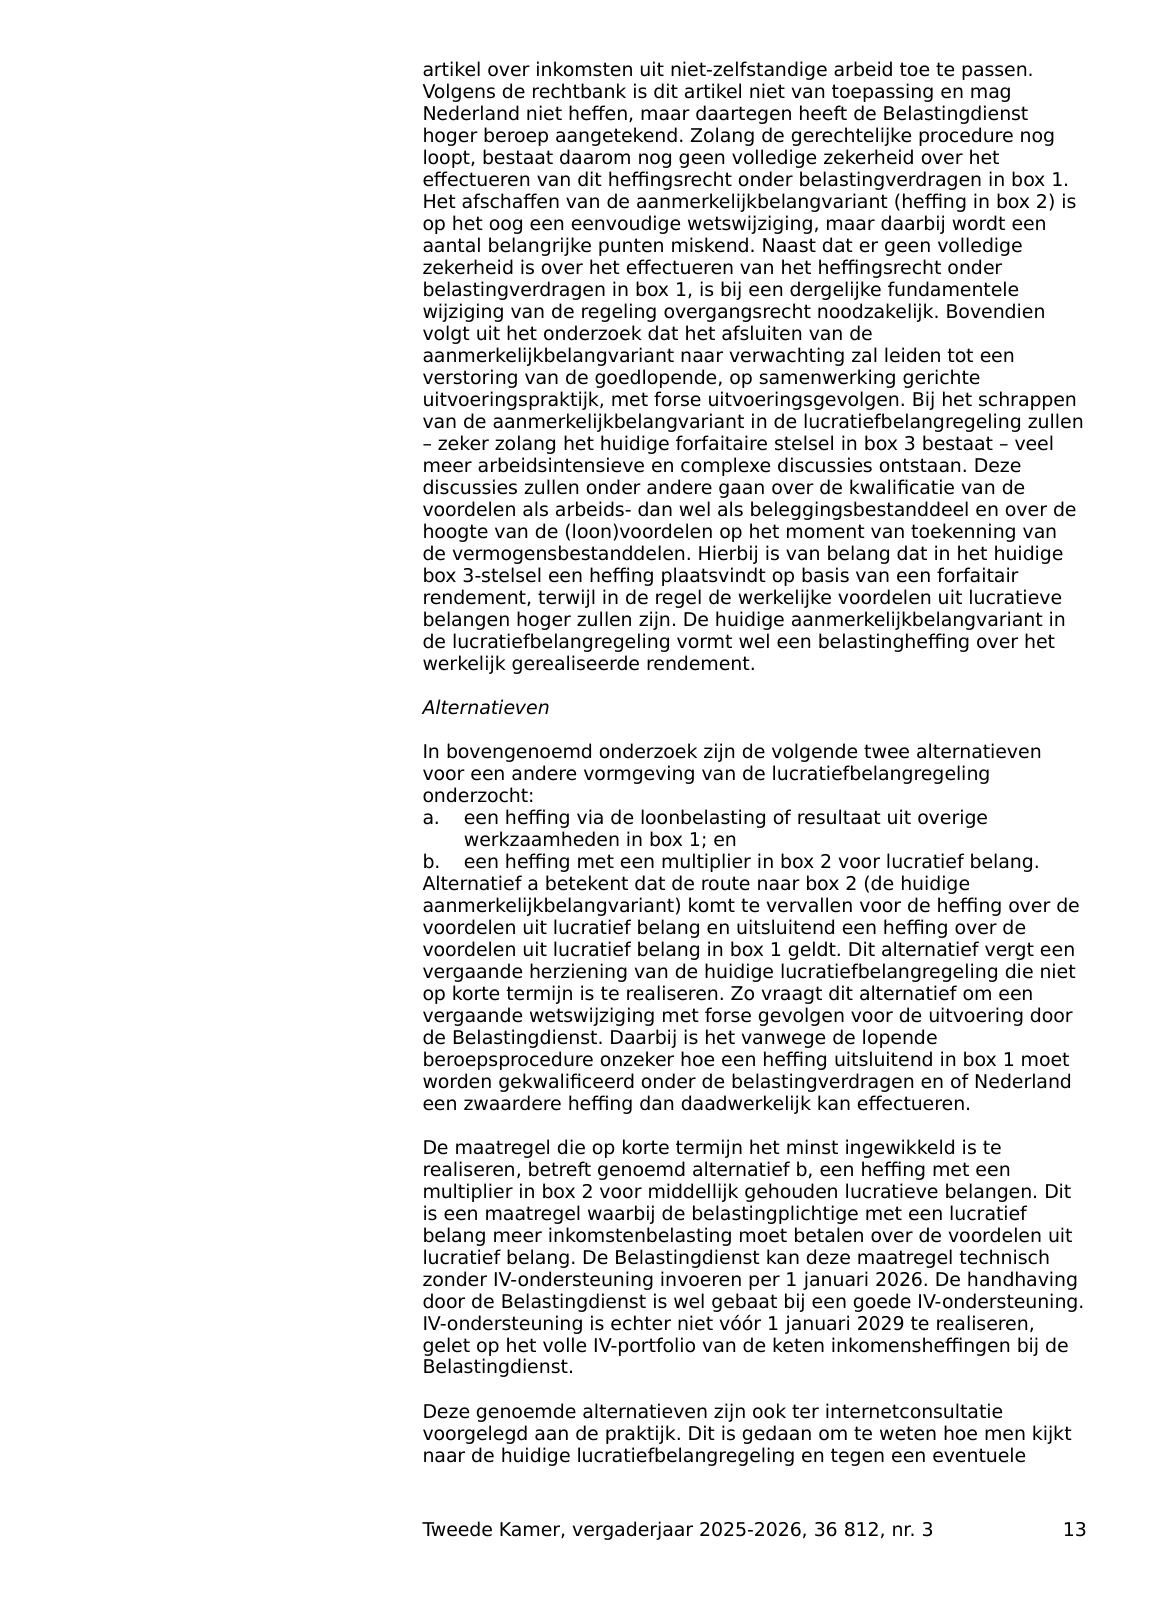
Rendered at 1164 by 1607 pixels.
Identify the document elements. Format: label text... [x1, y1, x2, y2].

text Alternatief a betekent dat de route naar box 2 (de huidige aanmerkelijkbelangvariant) komt te vervallen voor de heffing over de voordelen uit lucratief belang en uitsluitend een heffing over de voordelen uit lucratief belang in box 1 geldt. Dit alternatief vergt een vergaande herziening van de huidige lucratiefbelangregeling die niet op korte termijn is te realiseren. Zo vraagt dit alternatief om een vergaande wetswijziging met forse gevolgen voor de uitvoering door de Belastingdienst. Daarbij is het vanwege de lopende beroepsprocedure onzeker hoe een heffing uitsluitend in box 1 moet worden gekwalificeerd onder de belastingverdragen en of Nederland een zwaardere heffing dan daadwerkelijk kan effectueren. [422, 873, 1087, 1114]
subtitle Alternatieven [422, 697, 1087, 719]
text artikel over inkomsten uit niet-zelfstandige arbeid toe te passen. Volgens de rechtbank is dit artikel niet van toepassing en mag Nederland niet heffen, maar daartegen heeft de Belastingdienst hoger beroep aangetekend. Zolang de gerechtelijke procedure nog loopt, bestaat daarom nog geen volledige zekerheid over het effectueren van dit heffingsrecht onder belastingverdragen in box 1. Het afschaffen van de aanmerkelijkbelangvariant (heffing in box 2) is op het oog een eenvoudige wetswijziging, maar daarbij wordt een aantal belangrijke punten miskend. Naast dat er geen volledige zekerheid is over het effectueren van het heffingsrecht onder belastingverdragen in box 1, is bij een dergelijke fundamentele wijziging van de regeling overgangsrecht noodzakelijk. Bovendien volgt uit het onderzoek dat het afsluiten van de aanmerkelijkbelangvariant naar verwachting zal leiden tot een verstoring van de goedlopende, op samenwerking gerichte uitvoeringspraktijk, met forse uitvoeringsgevolgen. Bij het schrappen van de aanmerkelijkbelangvariant in de lucratiefbelangregeling zullen – zeker zolang het huidige forfaitaire stelsel in box 3 bestaat – veel meer arbeidsintensieve en complexe discussies ontstaan. Deze discussies zullen onder andere gaan over de kwalificatie van de voordelen als arbeids- dan wel als beleggingsbestanddeel en over de hoogte van de (loon)voordelen op het moment van toekenning van de vermogensbestanddelen. Hierbij is van belang dat in het huidige box 3-stelsel een heffing plaatsvindt op basis van een forfaitair rendement, terwijl in de regel de werkelijke voordelen uit lucratieve belangen hoger zullen zijn. De huidige aanmerkelijkbelangvariant in de lucratiefbelangregeling vormt wel een belastingheffing over het werkelijk gerealiseerde rendement. [422, 59, 1087, 674]
text Deze genoemde alternatieven zijn ook ter internetconsultatie voorgelegd aan de praktijk. Dit is gedaan om te weten hoe men kijkt naar de huidige lucratiefbelangregeling en tegen een eventuele [422, 1401, 1087, 1467]
text In bovengenoemd onderzoek zijn de volgende twee alternatieven voor een andere vormgeving van de lucratiefbelangregeling onderzocht: [422, 741, 1087, 807]
text a. een heffing via de loonbelasting of resultaat uit overige werkzaamheden in box 1; en [422, 807, 1087, 851]
text De maatregel die op korte termijn het minst ingewikkeld is te realiseren, betreft genoemd alternatief b, een heffing met een multiplier in box 2 voor middellijk gehouden lucratieve belangen. Dit is een maatregel waarbij de belastingplichtige met een lucratief belang meer inkomstenbelasting moet betalen over de voordelen uit lucratief belang. De Belastingdienst kan deze maatregel technisch zonder IV-ondersteuning invoeren per 1 januari 2026. De handhaving door de Belastingdienst is wel gebaat bij een goede IV-ondersteuning. IV-ondersteuning is echter niet vóór 1 januari 2029 te realiseren, gelet op het volle IV-portfolio van de keten inkomensheffingen bij de Belastingdienst. [422, 1137, 1087, 1378]
text b. een heffing met een multiplier in box 2 voor lucratief belang. [422, 851, 1087, 873]
